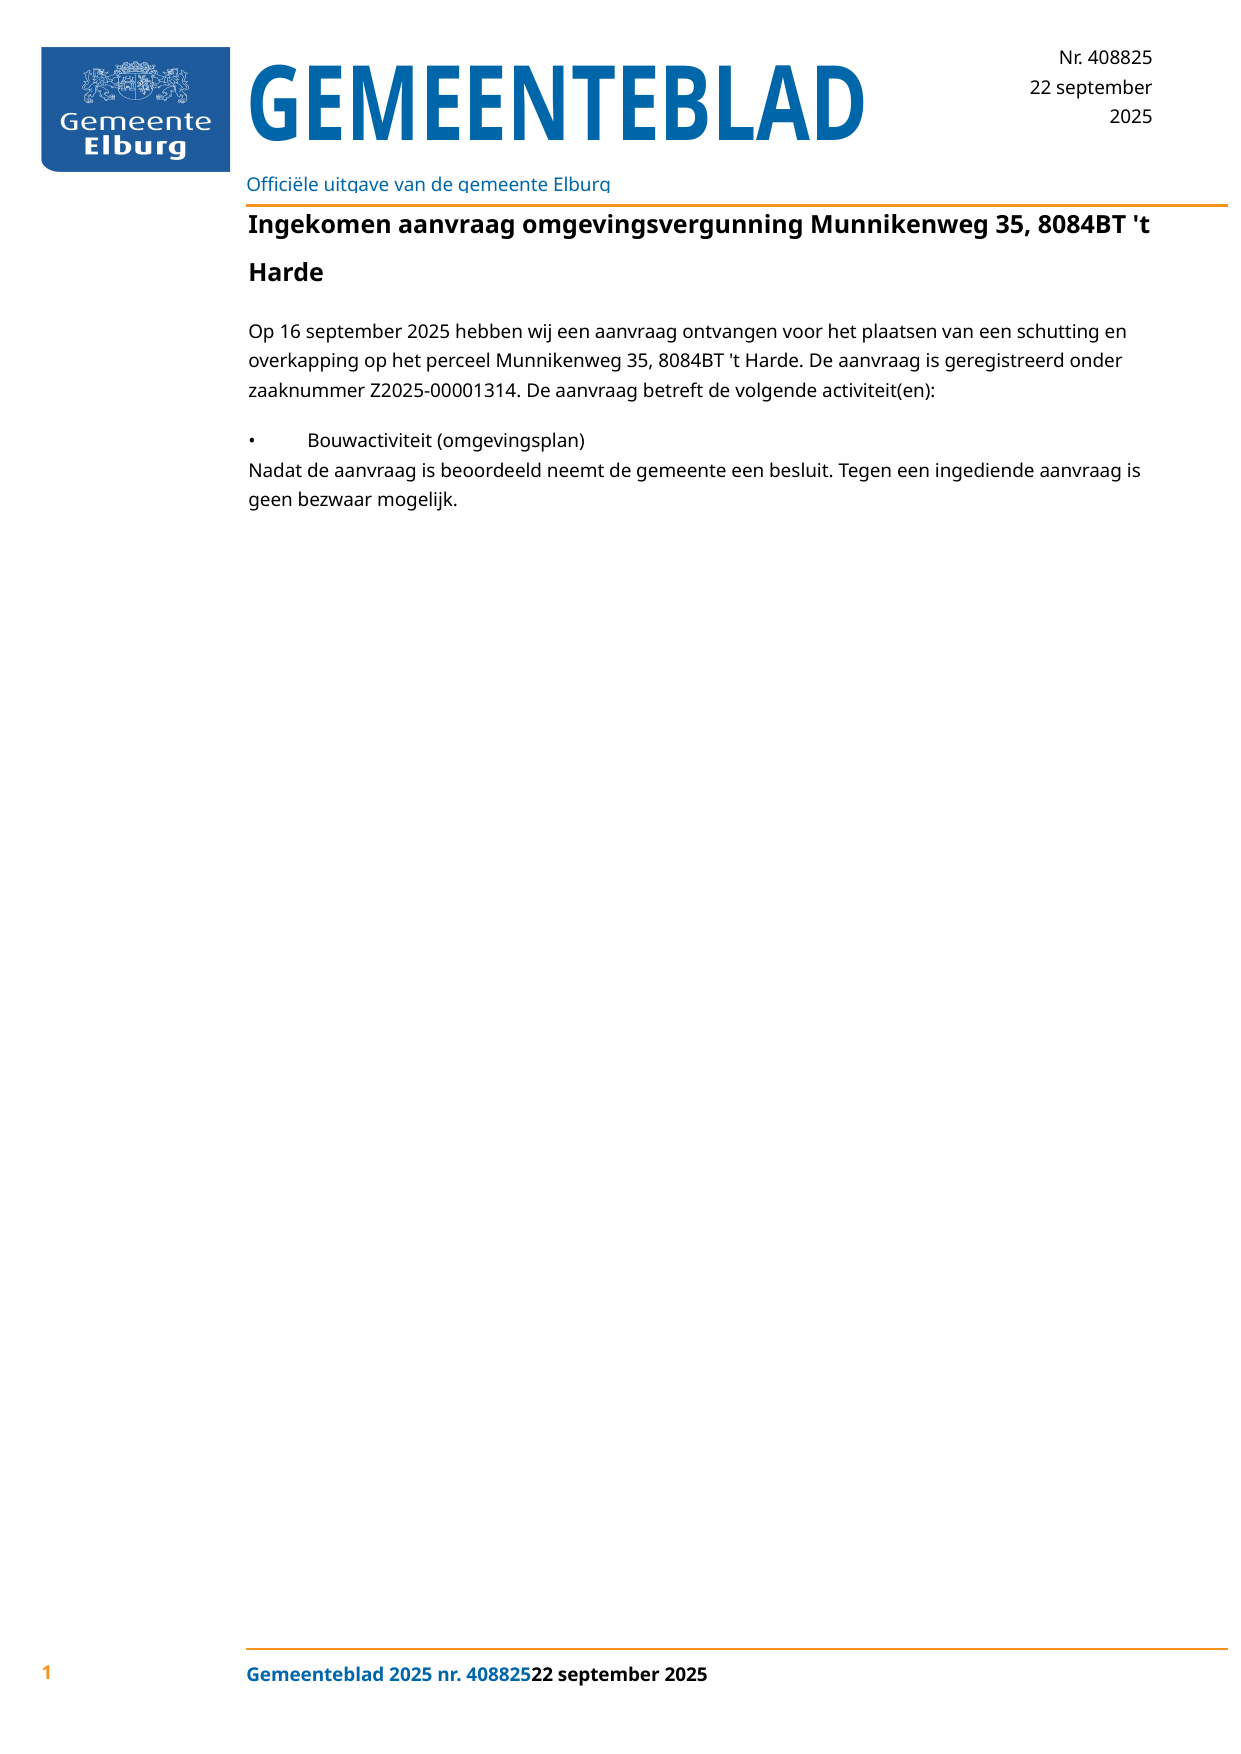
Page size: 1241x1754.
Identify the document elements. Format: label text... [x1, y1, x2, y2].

text Ingekomen aanvraag omgevingsvergunning Munnikenweg 35, 8084BT 't Harde [248, 207, 1152, 288]
text Op 16 september 2025 hebben wij een aanvraag ontvangen voor het plaatsen van een schutting en overkapping op het perceel Munnikenweg 35, 8084BT 't Harde. De aanvraag is geregistreerd onder zaaknummer Z2025-00001314. De aanvraag betreft de volgende activiteit(en): [248, 318, 1152, 403]
picture [41, 47, 231, 172]
text Nadat de aanvraag is beoordeeld neemt de gemeente een besluit. Tegen een ingediende aanvraag is geen bezwaar mogelijk. [248, 457, 1152, 512]
list Bouwactiviteit (omgevingsplan) [248, 427, 1152, 453]
